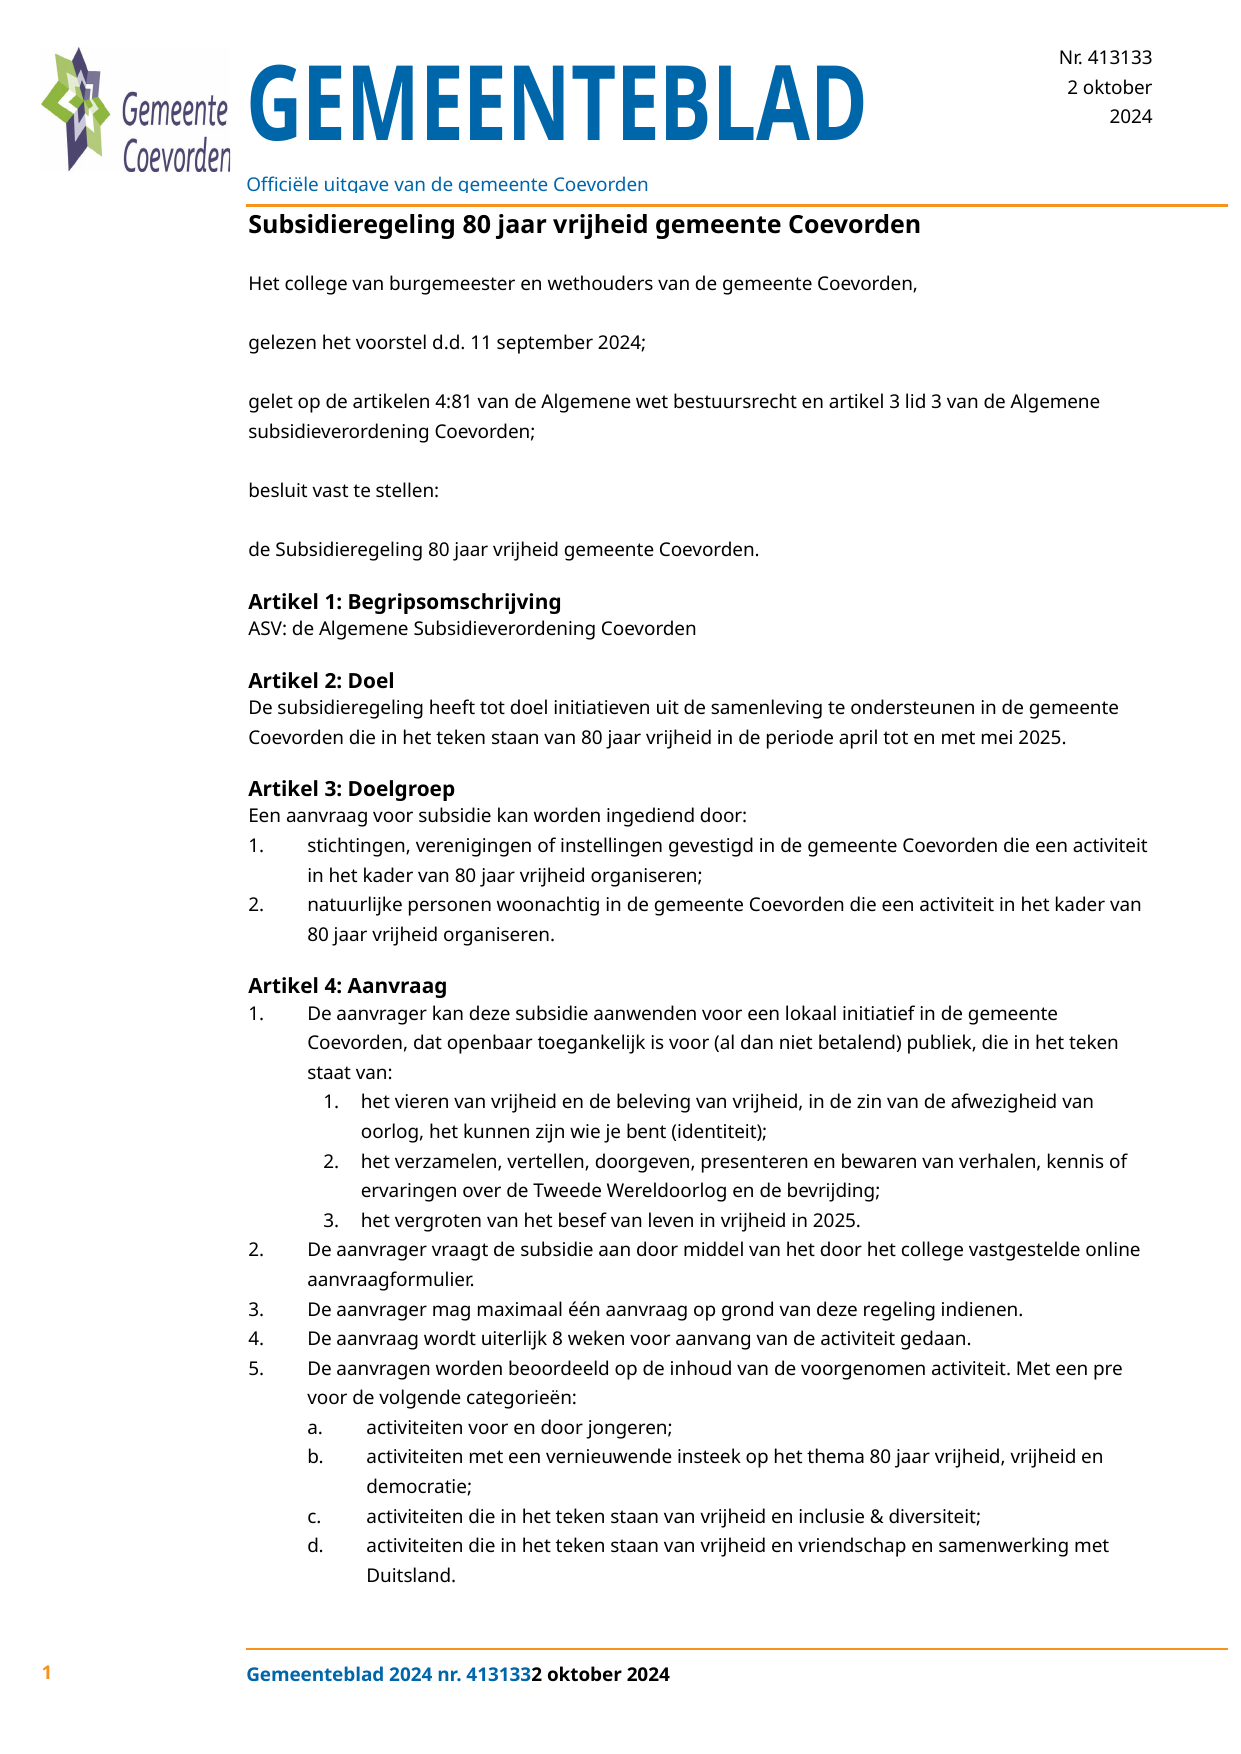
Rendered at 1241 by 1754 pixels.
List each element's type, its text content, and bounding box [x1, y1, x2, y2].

list stichtingen, verenigingen of instellingen gevestigd in de gemeente Coevorden die een activiteit in het kader van 80 jaar vrijheid organiseren; [248, 832, 1152, 888]
list natuurlijke personen woonachtig in de gemeente Coevorden die een activiteit in het kader van 80 jaar vrijheid organiseren. [248, 891, 1152, 947]
list het verzamelen, vertellen, doorgeven, presenteren en bewaren van verhalen, kennis of ervaringen over de Tweede Wereldoorlog en de bevrijding; [323, 1148, 1152, 1203]
text besluit vast te stellen: [248, 477, 1152, 503]
list activiteiten met een vernieuwende insteek op het thema 80 jaar vrijheid, vrijheid en democratie; [307, 1444, 1152, 1499]
list De aanvrager mag maximaal één aanvraag op grond van deze regeling indienen. [248, 1296, 1152, 1321]
text Artikel 4: Aanvraag [248, 971, 1152, 1000]
text Het college van burgemeester en wethouders van de gemeente Coevorden, [248, 270, 1152, 296]
list De aanvragen worden beoordeeld op de inhoud van de voorgenomen activiteit. Met een pre voor de volgende categorieën: [248, 1355, 1152, 1410]
text Subsidieregeling 80 jaar vrijheid gemeente Coevorden [248, 207, 1152, 241]
text de Subsidieregeling 80 jaar vrijheid gemeente Coevorden. [248, 537, 1152, 562]
text De subsidieregeling heeft tot doel initiatieven uit de samenleving te ondersteunen in de gemeente Coevorden die in het teken staan van 80 jaar vrijheid in de periode april tot en met mei 2025. [248, 694, 1152, 749]
text Een aanvraag voor subsidie kan worden ingediend door: [248, 803, 1152, 828]
list het vieren van vrijheid en de beleving van vrijheid, in de zin van de afwezigheid van oorlog, het kunnen zijn wie je bent (identiteit); [323, 1089, 1152, 1144]
text gelet op de artikelen 4:81 van de Algemene wet bestuursrecht en artikel 3 lid 3 van de Algemene subsidieverordening Coevorden; [248, 389, 1152, 444]
picture [41, 47, 231, 172]
list De aanvraag wordt uiterlijk 8 weken voor aanvang van de activiteit gedaan. [248, 1325, 1152, 1351]
text gelezen het voorstel d.d. 11 september 2024; [248, 329, 1152, 355]
list De aanvrager kan deze subsidie aanwenden voor een lokaal initiatief in de gemeente Coevorden, dat openbaar toegankelijk is voor (al dan niet betalend) publiek, die in het teken staat van: [248, 1000, 1152, 1085]
list activiteiten voor en door jongeren; [307, 1414, 1152, 1440]
text Artikel 2: Doel [248, 666, 1152, 694]
text Artikel 3: Doelgroep [248, 774, 1152, 803]
list activiteiten die in het teken staan van vrijheid en vriendschap en samenwerking met Duitsland. [307, 1532, 1152, 1588]
list De aanvrager vraagt de subsidie aan door middel van het door het college vastgestelde online aanvraagformulier. [248, 1237, 1152, 1292]
list activiteiten die in het teken staan van vrijheid en inclusie & diversiteit; [307, 1503, 1152, 1528]
text ASV: de Algemene Subsidieverordening Coevorden [248, 615, 1152, 641]
text Artikel 1: Begripsomschrijving [248, 587, 1152, 615]
list het vergroten van het besef van leven in vrijheid in 2025. [323, 1207, 1152, 1233]
